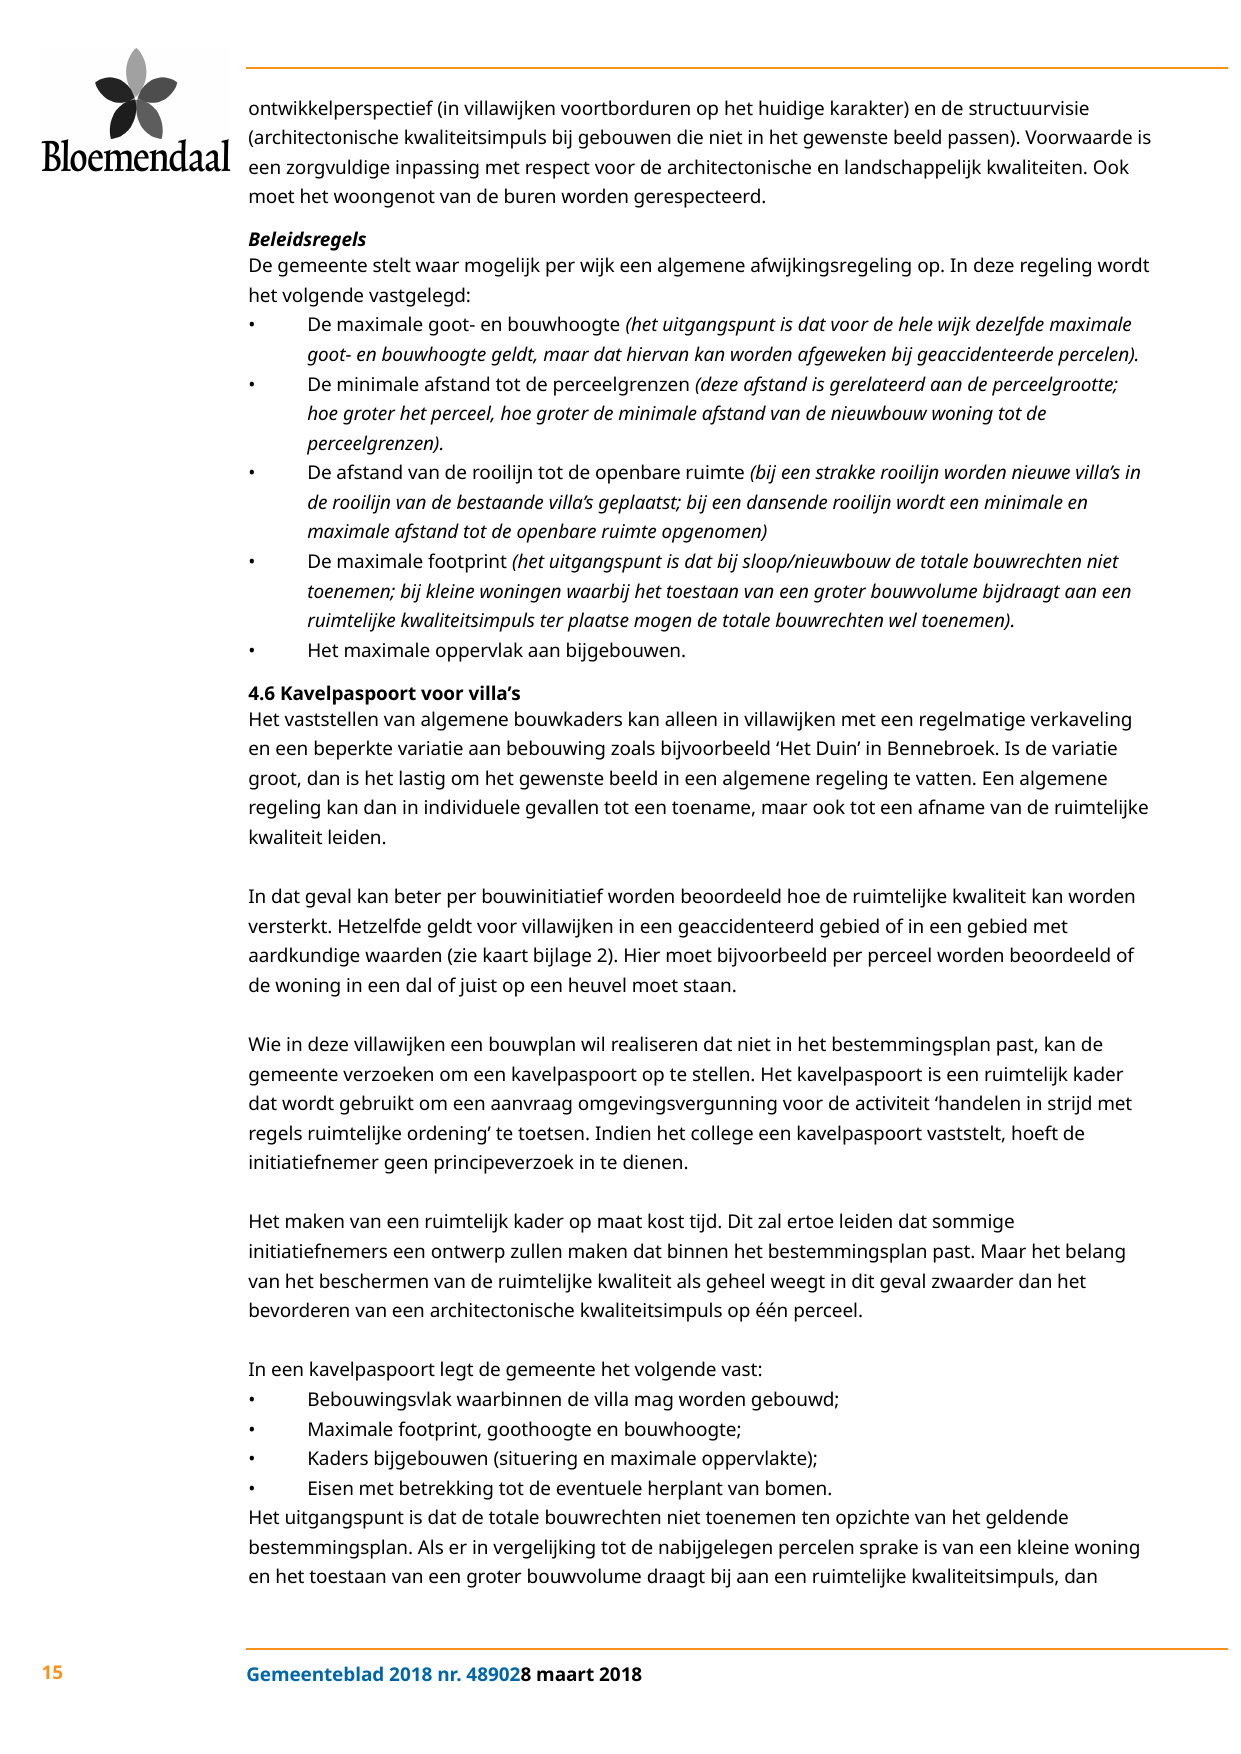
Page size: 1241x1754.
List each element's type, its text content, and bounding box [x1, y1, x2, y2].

list De minimale afstand tot de perceelgrenzen (deze afstand is gerelateerd aan de perceelgrootte; hoe groter het perceel, hoe groter de minimale afstand van de nieuwbouw woning tot de perceelgrenzen). [248, 371, 1152, 456]
text 4.6 Kavelpaspoort voor villa’s [248, 680, 1152, 706]
text De gemeente stelt waar mogelijk per wijk een algemene afwijkingsregeling op. In deze regeling wordt het volgende vastgelegd: [248, 252, 1152, 308]
list De maximale footprint (het uitgangspunt is dat bij sloop/nieuwbouw de totale bouwrechten niet toenemen; bij kleine woningen waarbij het toestaan van een groter bouwvolume bijdraagt aan een ruimtelijke kwaliteitsimpuls ter plaatse mogen de totale bouwrechten wel toenemen). [248, 548, 1152, 633]
text Beleidsregels [248, 227, 1152, 252]
text Het vaststellen van algemene bouwkaders kan alleen in villawijken met een regelmatige verkaveling en een beperkte variatie aan bebouwing zoals bijvoorbeeld ‘Het Duin’ in Bennebroek. Is de variatie groot, dan is het lastig om het gewenste beeld in een algemene regeling te vatten. Een algemene regeling kan dan in individuele gevallen tot een toename, maar ook tot een afname van de ruimtelijke kwaliteit leiden. [248, 706, 1152, 850]
text ontwikkelperspectief (in villawijken voortborduren op het huidige karakter) en de structuurvisie (architectonische kwaliteitsimpuls bij gebouwen die niet in het gewenste beeld passen). Voorwaarde is een zorgvuldige inpassing met respect voor de architectonische en landschappelijk kwaliteiten. Ook moet het woongenot van de buren worden gerespecteerd. [248, 95, 1152, 209]
text Het uitgangspunt is dat de totale bouwrechten niet toenemen ten opzichte van het geldende bestemmingsplan. Als er in vergelijking tot de nabijgelegen percelen sprake is van een kleine woning en het toestaan van een groter bouwvolume draagt bij aan een ruimtelijke kwaliteitsimpuls, dan [248, 1504, 1152, 1589]
list De afstand van de rooilijn tot de openbare ruimte (bij een strakke rooilijn worden nieuwe villa’s in de rooilijn van de bestaande villa’s geplaatst; bij een dansende rooilijn wordt een minimale en maximale afstand tot de openbare ruimte opgenomen) [248, 459, 1152, 544]
text Wie in deze villawijken een bouwplan wil realiseren dat niet in het bestemmingsplan past, kan de gemeente verzoeken om een kavelpaspoort op te stellen. Het kavelpaspoort is een ruimtelijk kader dat wordt gebruikt om een aanvraag omgevingsvergunning voor de activiteit ‘handelen in strijd met regels ruimtelijke ordening’ te toetsen. Indien het college een kavelpaspoort vaststelt, hoeft de initiatiefnemer geen principeverzoek in te dienen. [248, 1031, 1152, 1175]
text Het maken van een ruimtelijk kader op maat kost tijd. Dit zal ertoe leiden dat sommige initiatiefnemers een ontwerp zullen maken dat binnen het bestemmingsplan past. Maar het belang van het beschermen van de ruimtelijke kwaliteit als geheel weegt in dit geval zwaarder dan het bevorderen van een architectonische kwaliteitsimpuls op één perceel. [248, 1209, 1152, 1323]
list Het maximale oppervlak aan bijgebouwen. [248, 637, 1152, 663]
list Bebouwingsvlak waarbinnen de villa mag worden gebouwd; [248, 1386, 1152, 1412]
text In een kavelpaspoort legt de gemeente het volgende vast: [248, 1357, 1152, 1382]
list De maximale goot- en bouwhoogte (het uitgangspunt is dat voor de hele wijk dezelfde maximale goot- en bouwhoogte geldt, maar dat hiervan kan worden afgeweken bij geaccidenteerde percelen). [248, 312, 1152, 367]
text In dat geval kan beter per bouwinitiatief worden beoordeeld hoe de ruimtelijke kwaliteit kan worden versterkt. Hetzelfde geldt voor villawijken in een geaccidenteerd gebied of in een gebied met aardkundige waarden (zie kaart bijlage 2). Hier moet bijvoorbeeld per perceel worden beoordeeld of de woning in een dal of juist op een heuvel moet staan. [248, 883, 1152, 998]
list Eisen met betrekking tot de eventuele herplant van bomen. [248, 1475, 1152, 1501]
picture [41, 47, 231, 172]
list Maximale footprint, goothoogte en bouwhoogte; [248, 1416, 1152, 1442]
list Kaders bijgebouwen (situering en maximale oppervlakte); [248, 1445, 1152, 1471]
